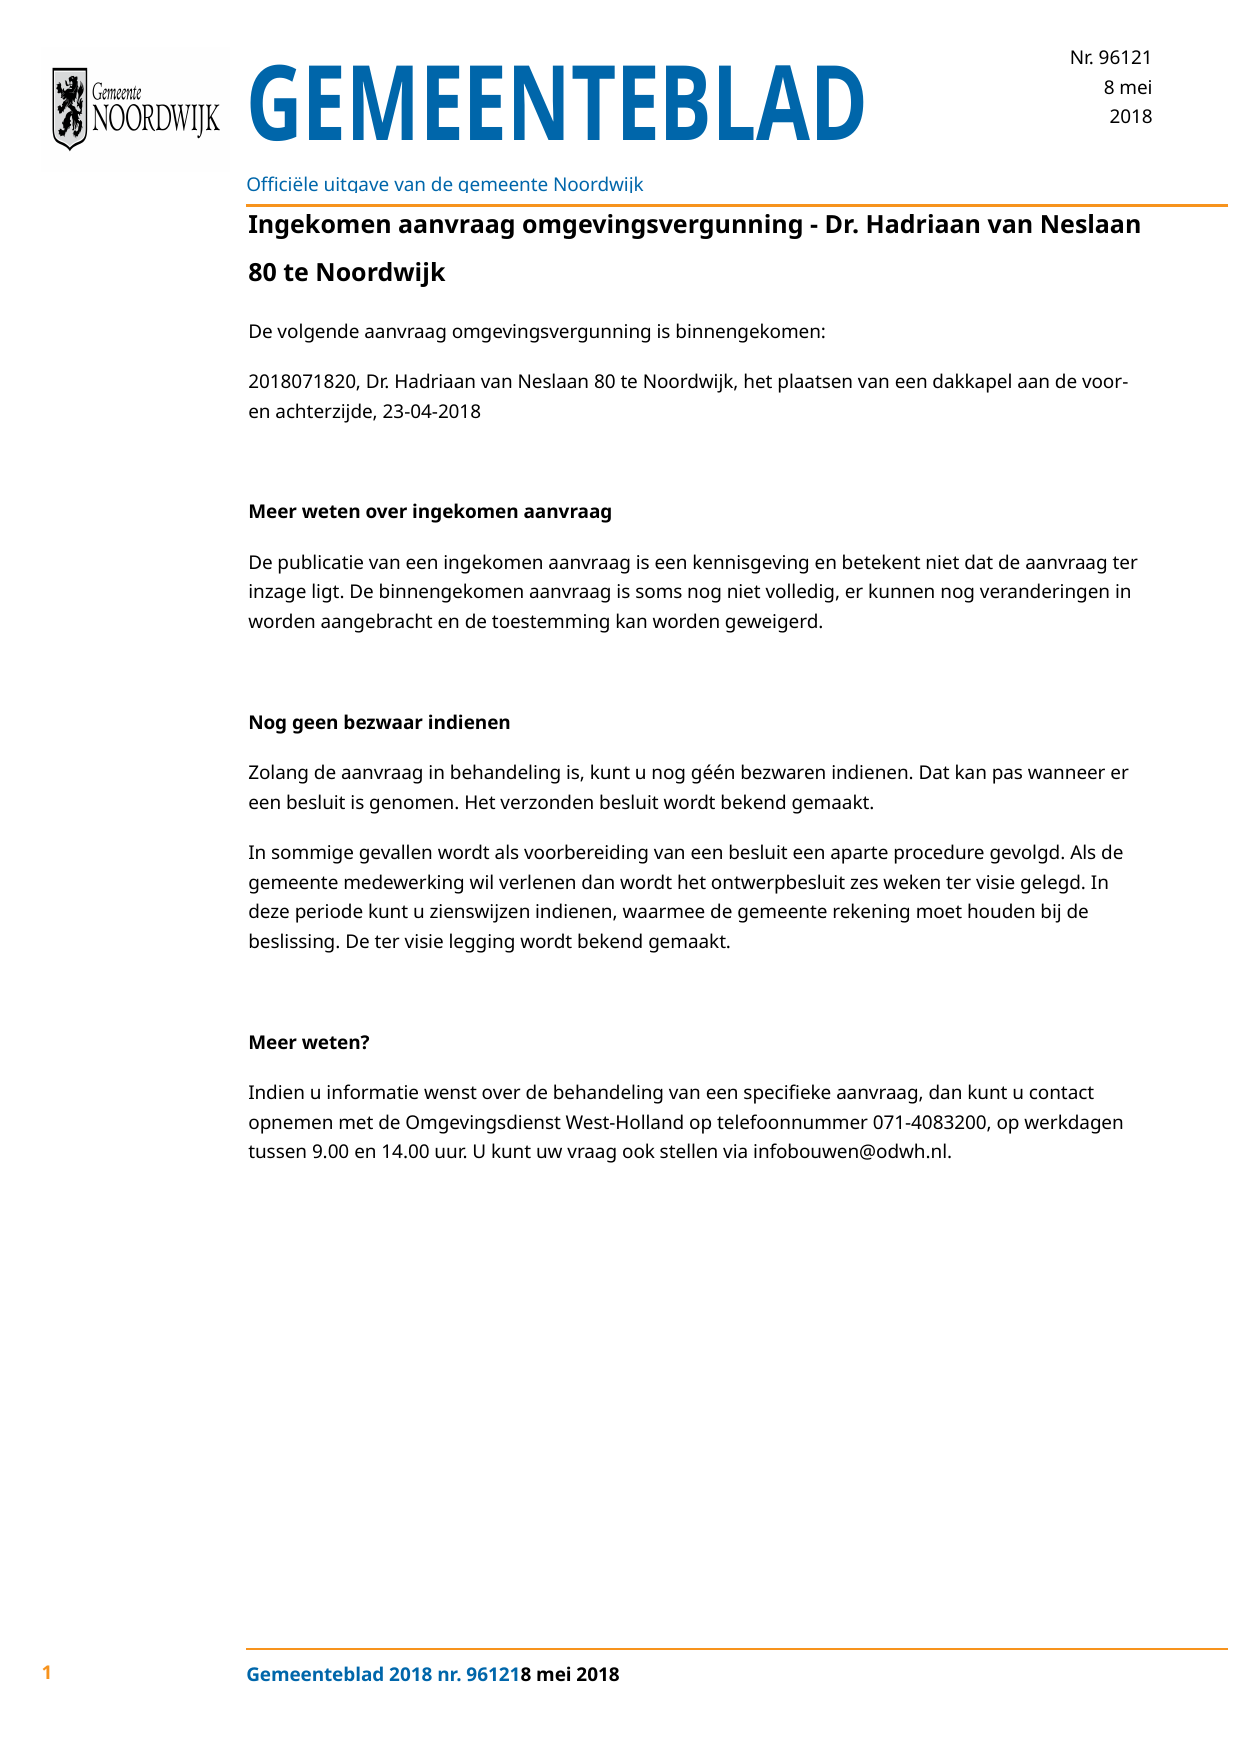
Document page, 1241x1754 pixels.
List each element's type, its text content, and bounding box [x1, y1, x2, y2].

text In sommige gevallen wordt als voorbereiding van een besluit een aparte procedure gevolgd. Als de gemeente medewerking wil verlenen dan wordt het ontwerpbesluit zes weken ter visie gelegd. In deze periode kunt u zienswijzen indienen, waarmee de gemeente rekening moet houden bij de beslissing. De ter visie legging wordt bekend gemaakt. [248, 839, 1152, 954]
text De volgende aanvraag omgevingsvergunning is binnengekomen: [248, 318, 1152, 344]
text Meer weten over ingekomen aanvraag [248, 499, 1152, 524]
text Meer weten? [248, 1029, 1152, 1055]
text Nog geen bezwaar indienen [248, 709, 1152, 735]
picture [41, 47, 231, 172]
text Indien u informatie wenst over de behandeling van een specifieke aanvraag, dan kunt u contact opnemen met de Omgevingsdienst West-Holland op telefoonnummer 071-4083200, op werkdagen tussen 9.00 en 14.00 uur. U kunt uw vraag ook stellen via infobouwen@odwh.nl. [248, 1079, 1152, 1164]
text Zolang de aanvraag in behandeling is, kunt u nog géén bezwaren indienen. Dat kan pas wanneer er een besluit is genomen. Het verzonden besluit wordt bekend gemaakt. [248, 759, 1152, 815]
text 2018071820, Dr. Hadriaan van Neslaan 80 te Noordwijk, het plaatsen van een dakkapel aan de voor- en achterzijde, 23-04-2018 [248, 368, 1152, 424]
text De publicatie van een ingekomen aanvraag is een kennisgeving en betekent niet dat de aanvraag ter inzage ligt. De binnengekomen aanvraag is soms nog niet volledig, er kunnen nog veranderingen in worden aangebracht en de toestemming kan worden geweigerd. [248, 549, 1152, 634]
text Ingekomen aanvraag omgevingsvergunning - Dr. Hadriaan van Neslaan 80 te Noordwijk [248, 207, 1152, 288]
